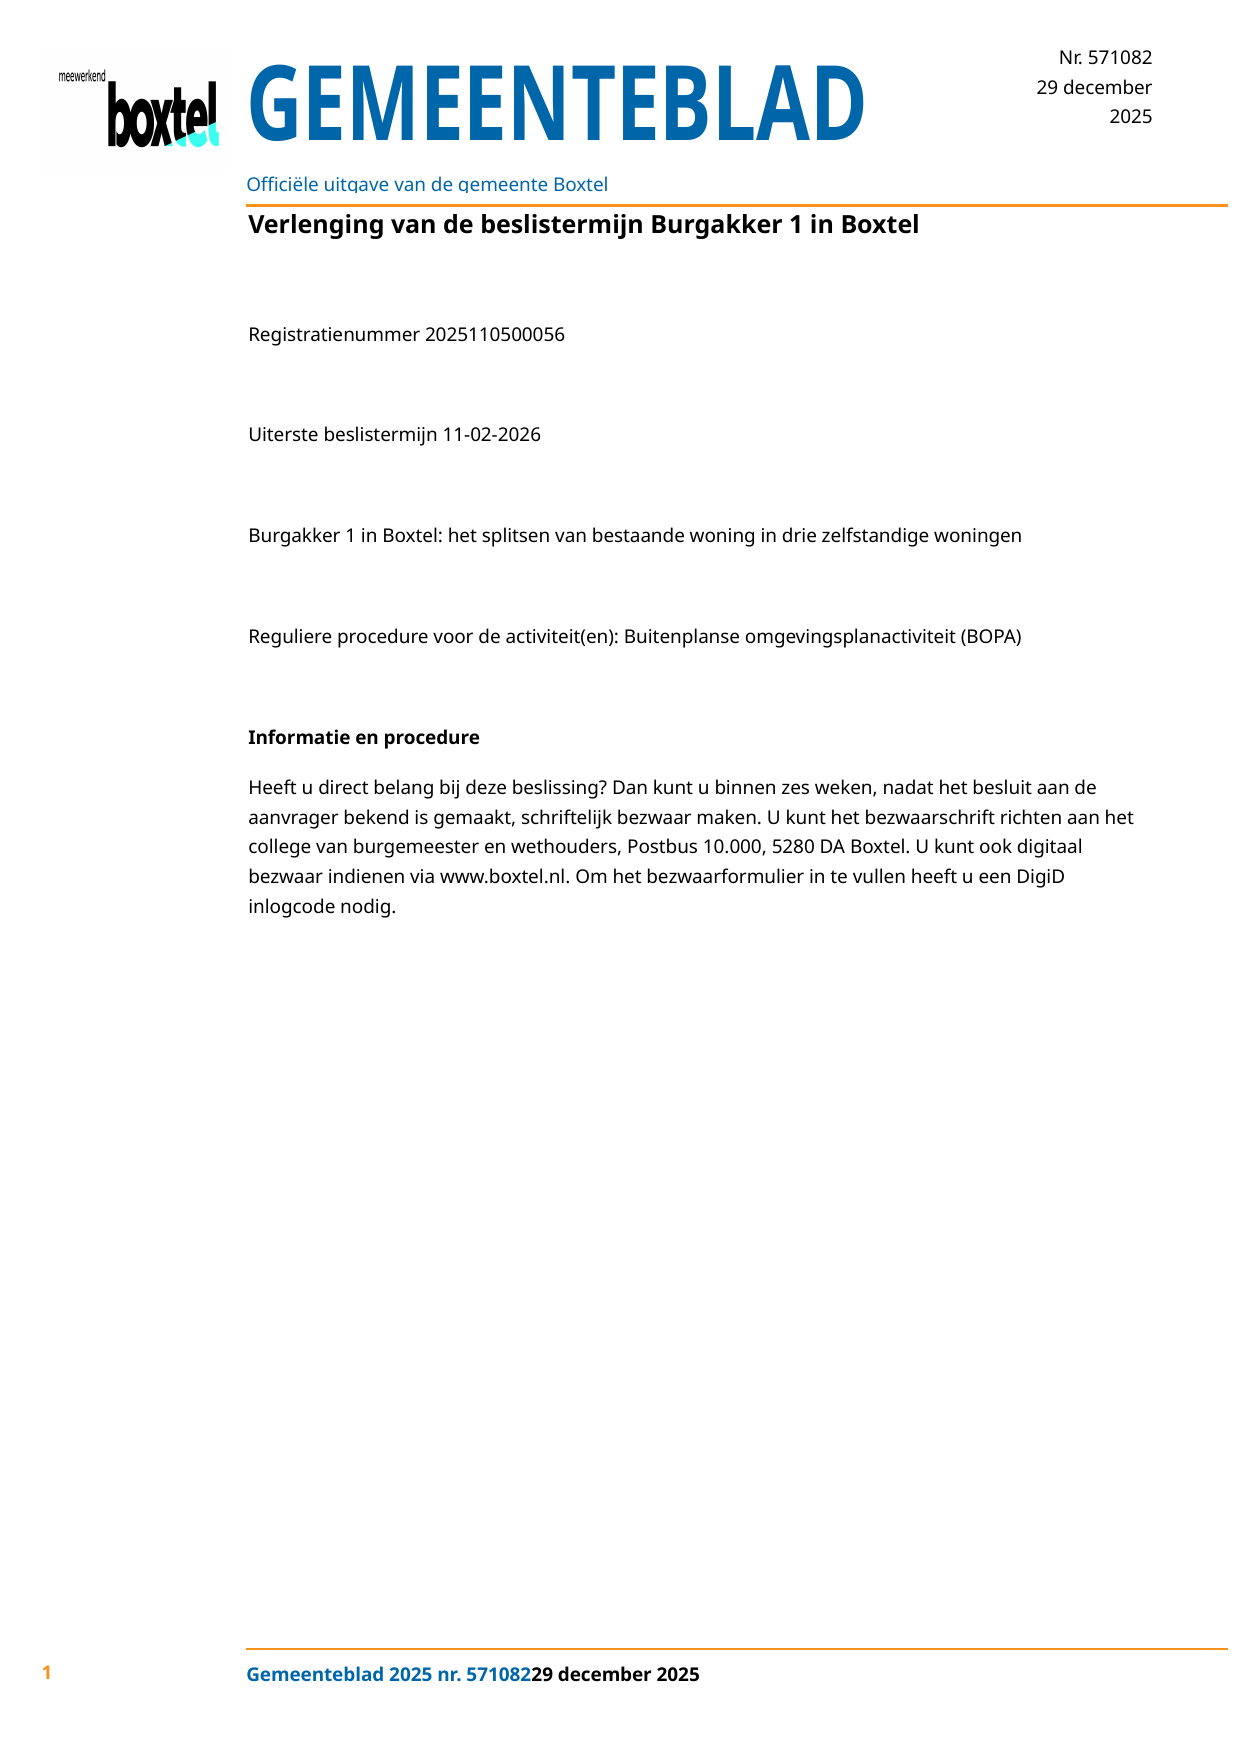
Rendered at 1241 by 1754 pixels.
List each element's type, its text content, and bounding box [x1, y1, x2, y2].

picture [41, 47, 231, 172]
text Uiterste beslistermijn 11-02-2026 [248, 422, 1152, 447]
text Heeft u direct belang bij deze beslissing? Dan kunt u binnen zes weken, nadat het besluit aan de aanvrager bekend is gemaakt, schriftelijk bezwaar maken. U kunt het bezwaarschrift richten aan het college van burgemeester en wethouders, Postbus 10.000, 5280 DA Boxtel. U kunt ook digitaal bezwaar indienen via www.boxtel.nl. Om het bezwaarformulier in te vullen heeft u een DigiD inlogcode nodig. [248, 774, 1152, 918]
text Informatie en procedure [248, 724, 1152, 750]
text Verlenging van de beslistermijn Burgakker 1 in Boxtel [248, 207, 1152, 241]
text Burgakker 1 in Boxtel: het splitsen van bestaande woning in drie zelfstandige woningen [248, 522, 1152, 548]
text Reguliere procedure voor de activiteit(en): Buitenplanse omgevingsplanactiviteit (BOPA) [248, 623, 1152, 649]
text Registratienummer 2025110500056 [248, 321, 1152, 346]
